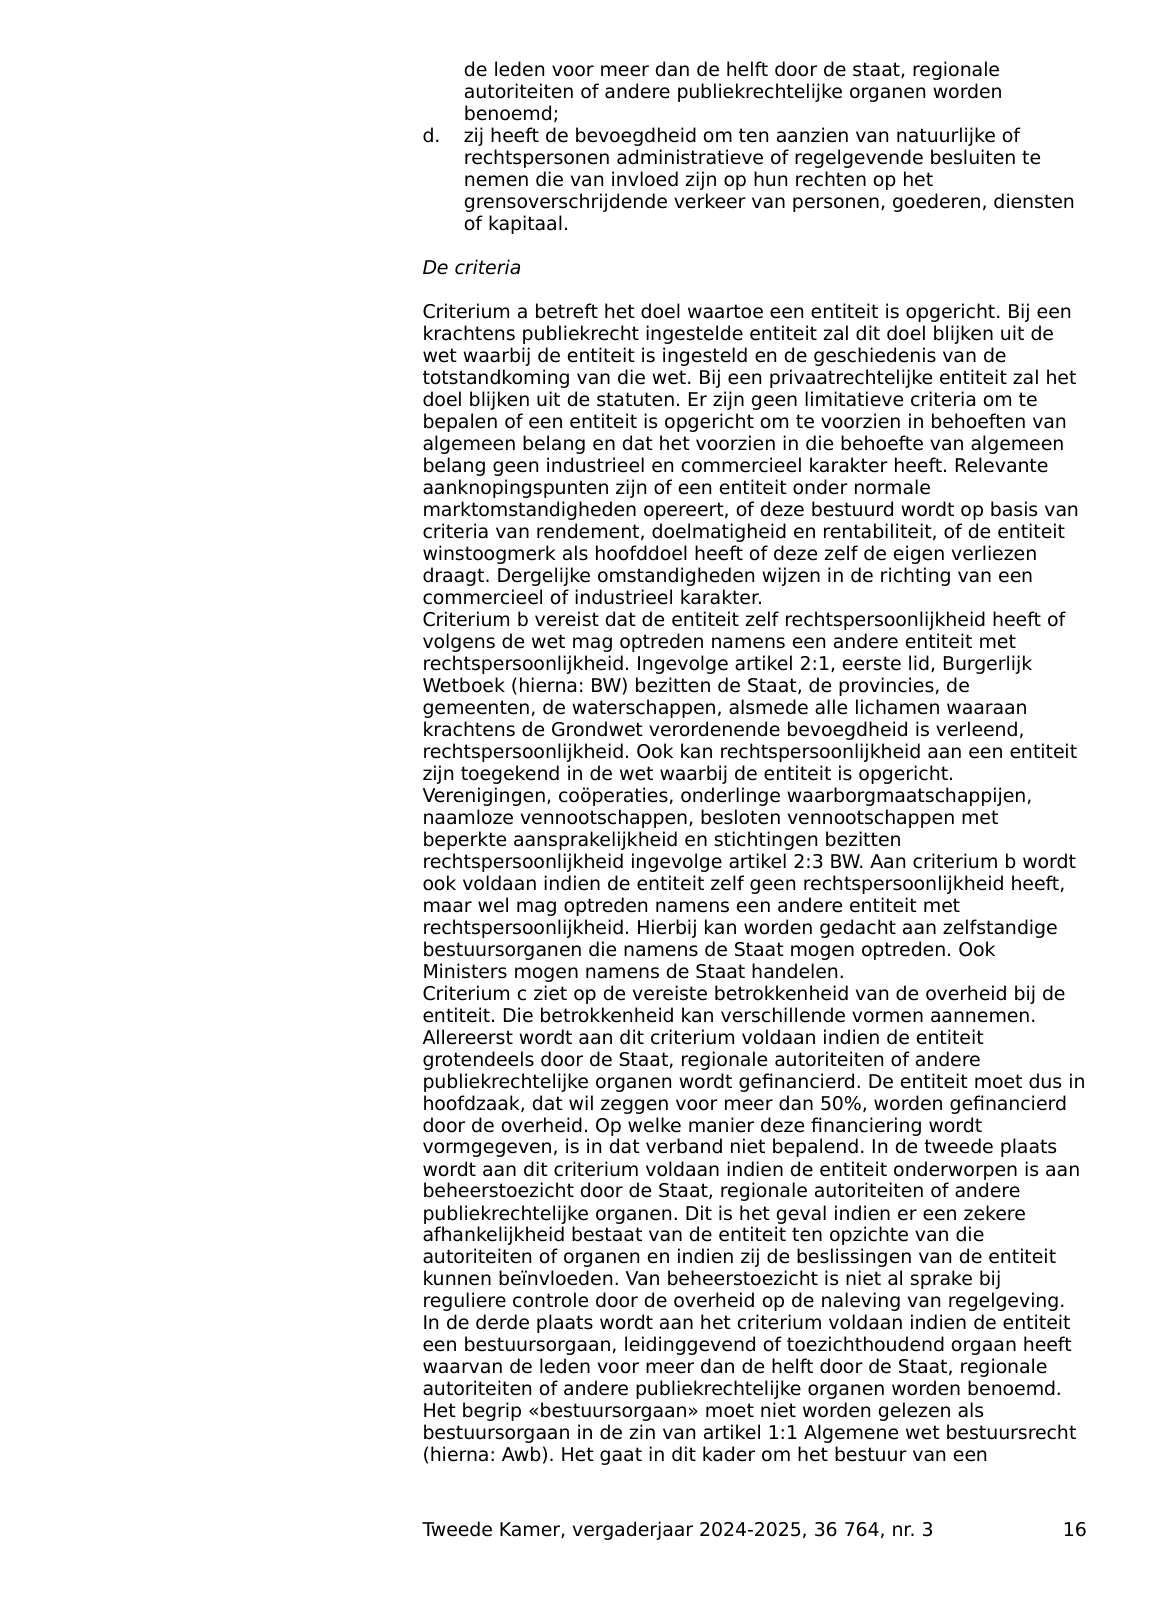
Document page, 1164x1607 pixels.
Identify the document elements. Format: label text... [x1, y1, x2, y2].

text Criterium b vereist dat de entiteit zelf rechtspersoonlijkheid heeft of volgens de wet mag optreden namens een andere entiteit met rechtspersoonlijkheid. Ingevolge artikel 2:1, eerste lid, Burgerlijk Wetboek (hierna: BW) bezitten de Staat, de provincies, de gemeenten, de waterschappen, alsmede alle lichamen waaraan krachtens de Grondwet verordenende bevoegdheid is verleend, rechtspersoonlijkheid. Ook kan rechtspersoonlijkheid aan een entiteit zijn toegekend in de wet waarbij de entiteit is opgericht. Verenigingen, coöperaties, onderlinge waarborgmaatschappijen, naamloze vennootschappen, besloten vennootschappen met beperkte aansprakelijkheid en stichtingen bezitten rechtspersoonlijkheid ingevolge artikel 2:3 BW. Aan criterium b wordt ook voldaan indien de entiteit zelf geen rechtspersoonlijkheid heeft, maar wel mag optreden namens een andere entiteit met rechtspersoonlijkheid. Hierbij kan worden gedacht aan zelfstandige bestuursorganen die namens de Staat mogen optreden. Ook Ministers mogen namens de Staat handelen. [422, 609, 1087, 983]
text Criterium a betreft het doel waartoe een entiteit is opgericht. Bij een krachtens publiekrecht ingestelde entiteit zal dit doel blijken uit de wet waarbij de entiteit is ingesteld en de geschiedenis van de totstandkoming van die wet. Bij een privaatrechtelijke entiteit zal het doel blijken uit de statuten. Er zijn geen limitatieve criteria om te bepalen of een entiteit is opgericht om te voorzien in behoeften van algemeen belang en dat het voorzien in die behoefte van algemeen belang geen industrieel en commercieel karakter heeft. Relevante aanknopingspunten zijn of een entiteit onder normale marktomstandigheden opereert, of deze bestuurd wordt op basis van criteria van rendement, doelmatigheid en rentabiliteit, of de entiteit winstoogmerk als hoofddoel heeft of deze zelf de eigen verliezen draagt. Dergelijke omstandigheden wijzen in de richting van een commercieel of industrieel karakter. [422, 301, 1087, 609]
text Criterium c ziet op de vereiste betrokkenheid van de overheid bij de entiteit. Die betrokkenheid kan verschillende vormen aannemen. Allereerst wordt aan dit criterium voldaan indien de entiteit grotendeels door de Staat, regionale autoriteiten of andere publiekrechtelijke organen wordt gefinancierd. De entiteit moet dus in hoofdzaak, dat wil zeggen voor meer dan 50%, worden gefinancierd door de overheid. Op welke manier deze financiering wordt vormgegeven, is in dat verband niet bepalend. In de tweede plaats wordt aan dit criterium voldaan indien de entiteit onderworpen is aan beheerstoezicht door de Staat, regionale autoriteiten of andere publiekrechtelijke organen. Dit is het geval indien er een zekere afhankelijkheid bestaat van de entiteit ten opzichte van die autoriteiten of organen en indien zij de beslissingen van de entiteit kunnen beïnvloeden. Van beheerstoezicht is niet al sprake bij reguliere controle door de overheid op de naleving van regelgeving. In de derde plaats wordt aan het criterium voldaan indien de entiteit een bestuursorgaan, leidinggevend of toezichthoudend orgaan heeft waarvan de leden voor meer dan de helft door de Staat, regionale autoriteiten of andere publiekrechtelijke organen worden benoemd. Het begrip «bestuursorgaan» moet niet worden gelezen als bestuursorgaan in de zin van artikel 1:1 Algemene wet bestuursrecht (hierna: Awb). Het gaat in dit kader om het bestuur van een [422, 983, 1087, 1466]
subtitle De criteria [422, 257, 1087, 279]
text d. zij heeft de bevoegdheid om ten aanzien van natuurlijke of rechtspersonen administratieve of regelgevende besluiten te nemen die van invloed zijn op hun rechten op het grensoverschrijdende verkeer van personen, goederen, diensten of kapitaal. [422, 125, 1087, 235]
text de leden voor meer dan de helft door de staat, regionale autoriteiten of andere publiekrechtelijke organen worden benoemd; [422, 59, 1087, 125]
